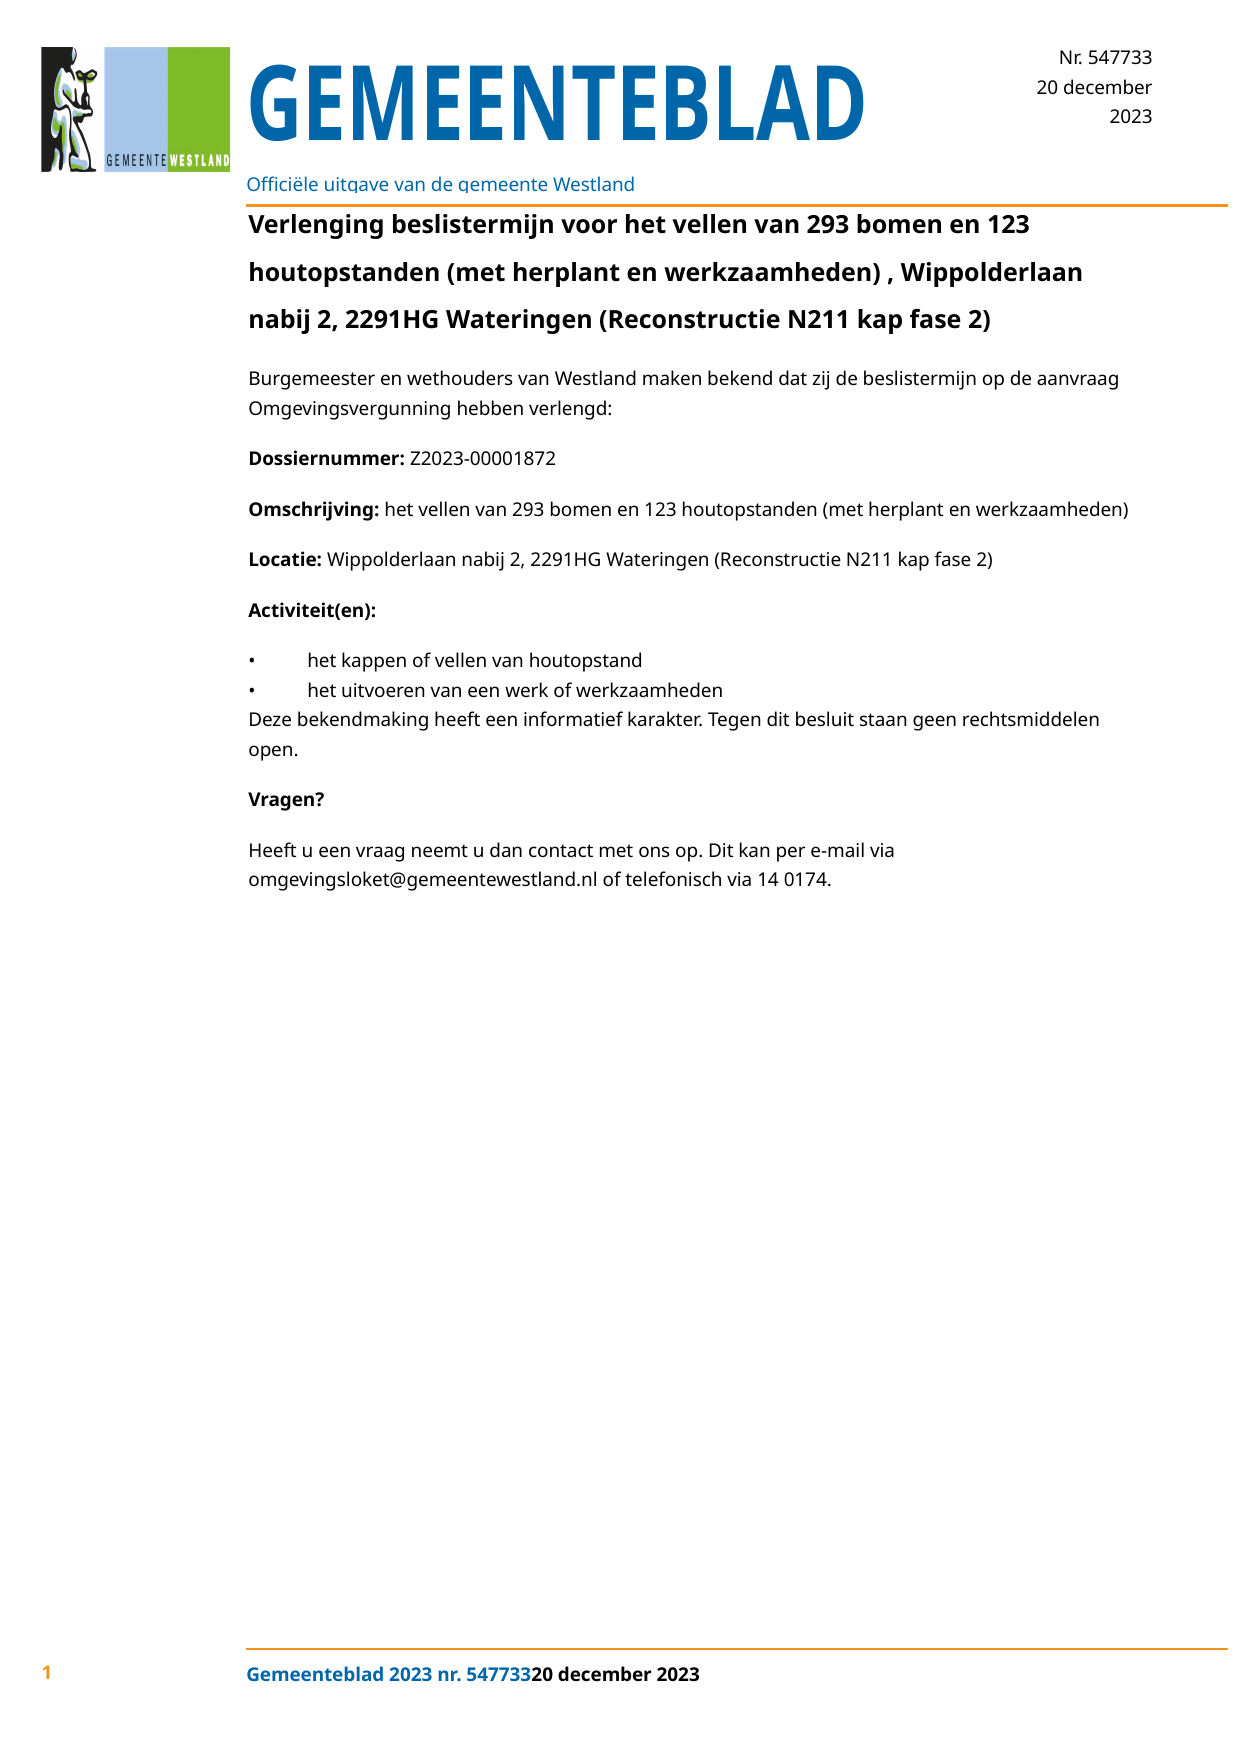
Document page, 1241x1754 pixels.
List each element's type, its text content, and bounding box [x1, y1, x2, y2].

text Locatie: Wippolderlaan nabij 2, 2291HG Wateringen (Reconstructie N211 kap fase 2) [248, 546, 1152, 572]
text Burgemeester en wethouders van Westland maken bekend dat zij de beslistermijn op de aanvraag Omgevingsvergunning hebben verlengd: [248, 366, 1152, 421]
text Omschrijving: het vellen van 293 bomen en 123 houtopstanden (met herplant en werkzaamheden) [248, 496, 1152, 522]
text Dossiernummer: Z2023-00001872 [248, 446, 1152, 471]
list het uitvoeren van een werk of werkzaamheden [248, 677, 1152, 702]
text Verlenging beslistermijn voor het vellen van 293 bomen en 123 houtopstanden (met herplant en werkzaamheden) , Wippolderlaan nabij 2, 2291HG Wateringen (Reconstructie N211 kap fase 2) [248, 207, 1152, 336]
text Activiteit(en): [248, 597, 1152, 622]
text Heeft u een vraag neemt u dan contact met ons op. Dit kan per e-mail via omgevingsloket@gemeentewestland.nl of telefonisch via 14 0174. [248, 837, 1152, 892]
text Vragen? [248, 786, 1152, 812]
list het kappen of vellen van houtopstand [248, 647, 1152, 673]
picture [41, 47, 231, 172]
text Deze bekendmaking heeft een informatief karakter. Tegen dit besluit staan geen rechtsmiddelen open. [248, 706, 1152, 762]
